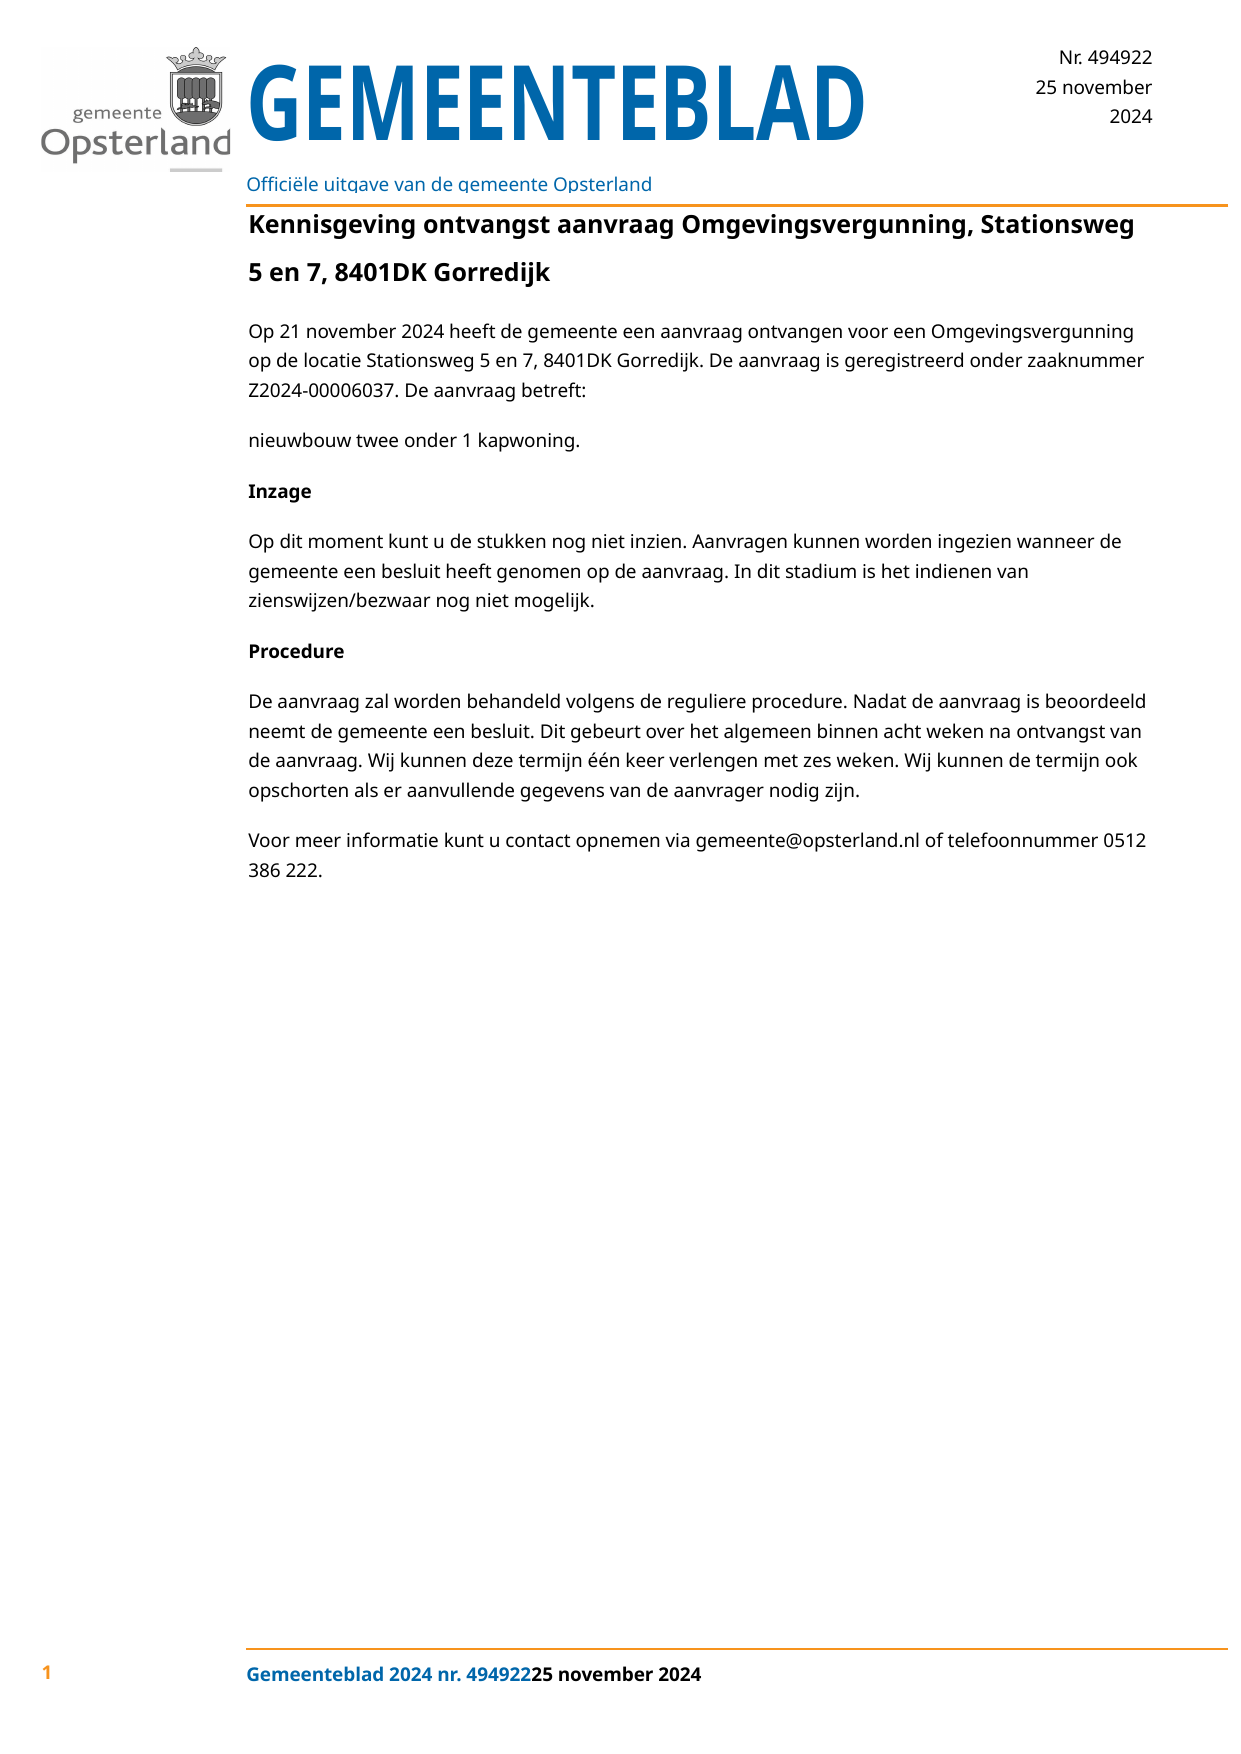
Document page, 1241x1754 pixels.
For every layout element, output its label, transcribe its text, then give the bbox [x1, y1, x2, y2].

text Op dit moment kunt u de stukken nog niet inzien. Aanvragen kunnen worden ingezien wanneer de gemeente een besluit heeft genomen op de aanvraag. In dit stadium is het indienen van zienswijzen/bezwaar nog niet mogelijk. [248, 528, 1152, 613]
text Voor meer informatie kunt u contact opnemen via gemeente@opsterland.nl of telefoonnummer 0512 386 222. [248, 827, 1152, 883]
text Inzage [248, 478, 1152, 504]
text Op 21 november 2024 heeft de gemeente een aanvraag ontvangen voor een Omgevingsvergunning op de locatie Stationsweg 5 en 7, 8401DK Gorredijk. De aanvraag is geregistreerd onder zaaknummer Z2024-00006037. De aanvraag betreft: [248, 318, 1152, 403]
text De aanvraag zal worden behandeld volgens de reguliere procedure. Nadat de aanvraag is beoordeeld neemt de gemeente een besluit. Dit gebeurt over het algemeen binnen acht weken na ontvangst van de aanvraag. Wij kunnen deze termijn één keer verlengen met zes weken. Wij kunnen de termijn ook opschorten als er aanvullende gegevens van de aanvrager nodig zijn. [248, 688, 1152, 803]
text Kennisgeving ontvangst aanvraag Omgevingsvergunning, Stationsweg 5 en 7, 8401DK Gorredijk [248, 207, 1152, 288]
text Procedure [248, 638, 1152, 664]
text nieuwbouw twee onder 1 kapwoning. [248, 427, 1152, 453]
picture [41, 47, 231, 172]
